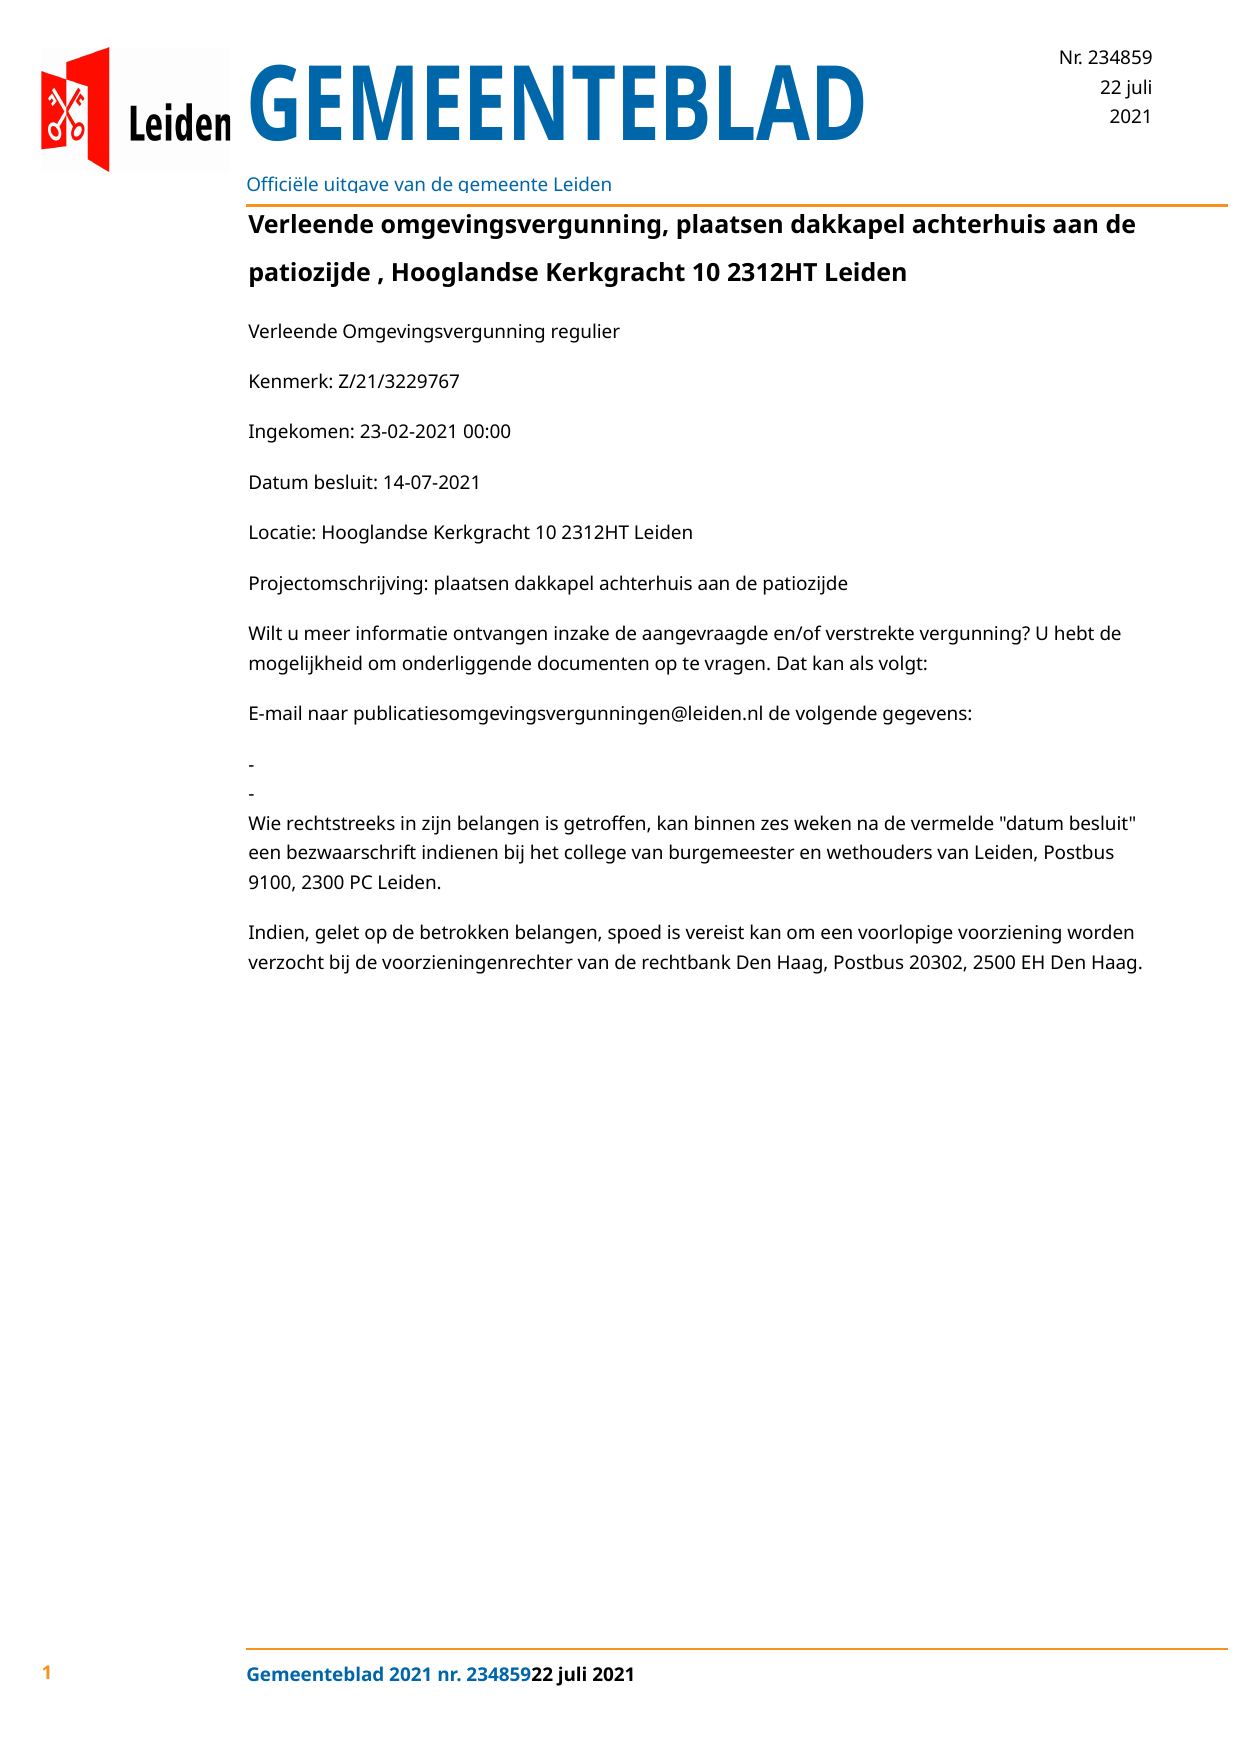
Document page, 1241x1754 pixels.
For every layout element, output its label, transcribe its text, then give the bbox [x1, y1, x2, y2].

text Projectomschrijving: plaatsen dakkapel achterhuis aan de patiozijde [248, 570, 1152, 596]
text E-mail naar publicatiesomgevingsvergunningen@leiden.nl de volgende gegevens: [248, 700, 1152, 726]
text Verleende Omgevingsvergunning regulier [248, 318, 1152, 344]
text Verleende omgevingsvergunning, plaatsen dakkapel achterhuis aan de patiozijde , Hooglandse Kerkgracht 10 2312HT Leiden [248, 207, 1152, 288]
text Wilt u meer informatie ontvangen inzake de aangevraagde en/of verstrekte vergunning? U hebt de mogelijkheid om onderliggende documenten op te vragen. Dat kan als volgt: [248, 620, 1152, 676]
text Kenmerk: Z/21/3229767 [248, 368, 1152, 394]
text Wie rechtstreeks in zijn belangen is getroffen, kan binnen zes weken na de vermelde "datum besluit" een bezwaarschrift indienen bij het college van burgemeester en wethouders van Leiden, Postbus 9100, 2300 PC Leiden. [248, 810, 1152, 895]
picture [41, 47, 231, 172]
text Datum besluit: 14-07-2021 [248, 469, 1152, 495]
text Indien, gelet op de betrokken belangen, spoed is vereist kan om een voorlopige voorziening worden verzocht bij de voorzieningenrechter van de rechtbank Den Haag, Postbus 20302, 2500 EH Den Haag. [248, 919, 1152, 975]
text Locatie: Hooglandse Kerkgracht 10 2312HT Leiden [248, 519, 1152, 545]
text Ingekomen: 23-02-2021 00:00 [248, 419, 1152, 444]
